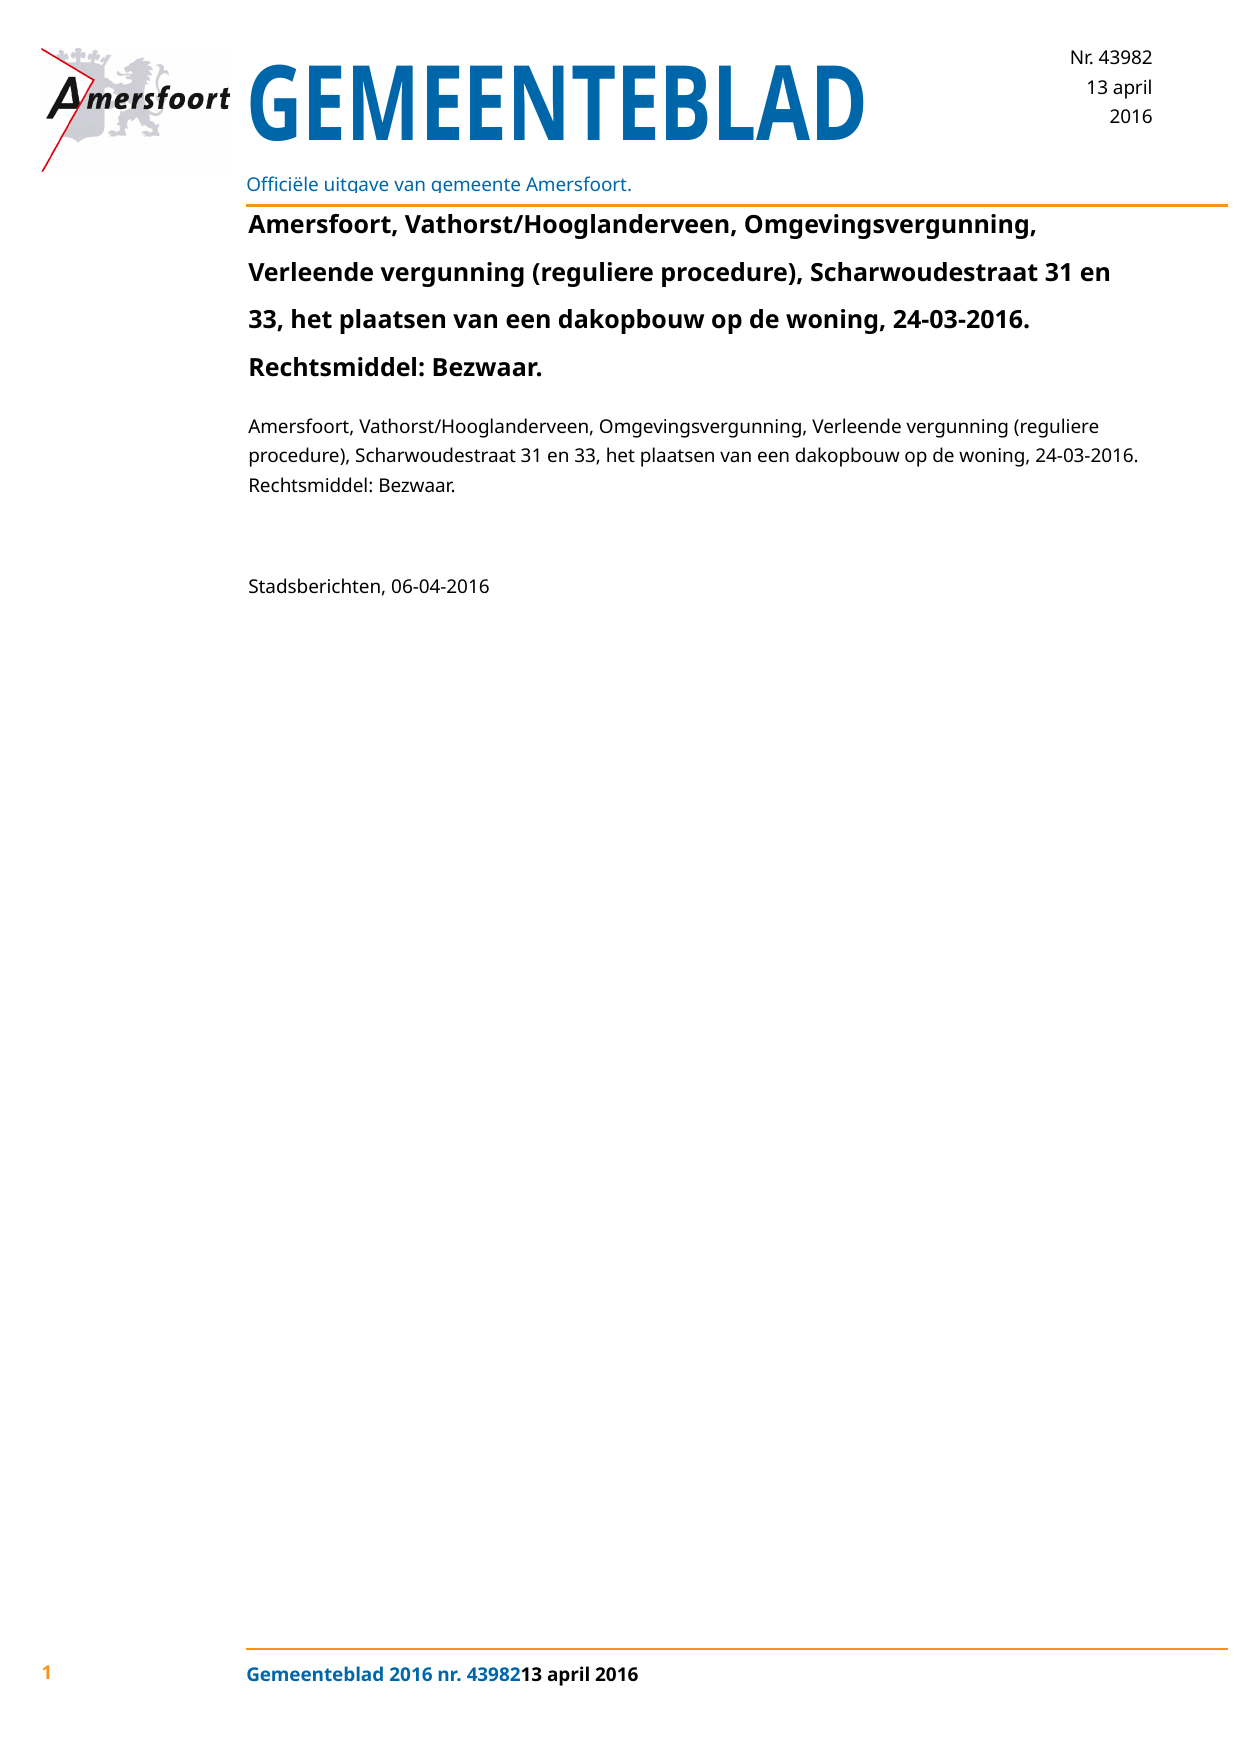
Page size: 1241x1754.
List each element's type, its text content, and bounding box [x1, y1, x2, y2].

text Stadsberichten, 06-04-2016 [248, 573, 1152, 599]
text Amersfoort, Vathorst/Hooglanderveen, Omgevingsvergunning, Verleende vergunning (reguliere procedure), Scharwoudestraat 31 en 33, het plaatsen van een dakopbouw op de woning, 24-03-2016. Rechtsmiddel: Bezwaar. [248, 207, 1152, 384]
text Amersfoort, Vathorst/Hooglanderveen, Omgevingsvergunning, Verleende vergunning (reguliere procedure), Scharwoudestraat 31 en 33, het plaatsen van een dakopbouw op de woning, 24-03-2016. Rechtsmiddel: Bezwaar. [248, 413, 1152, 498]
picture [41, 47, 231, 172]
